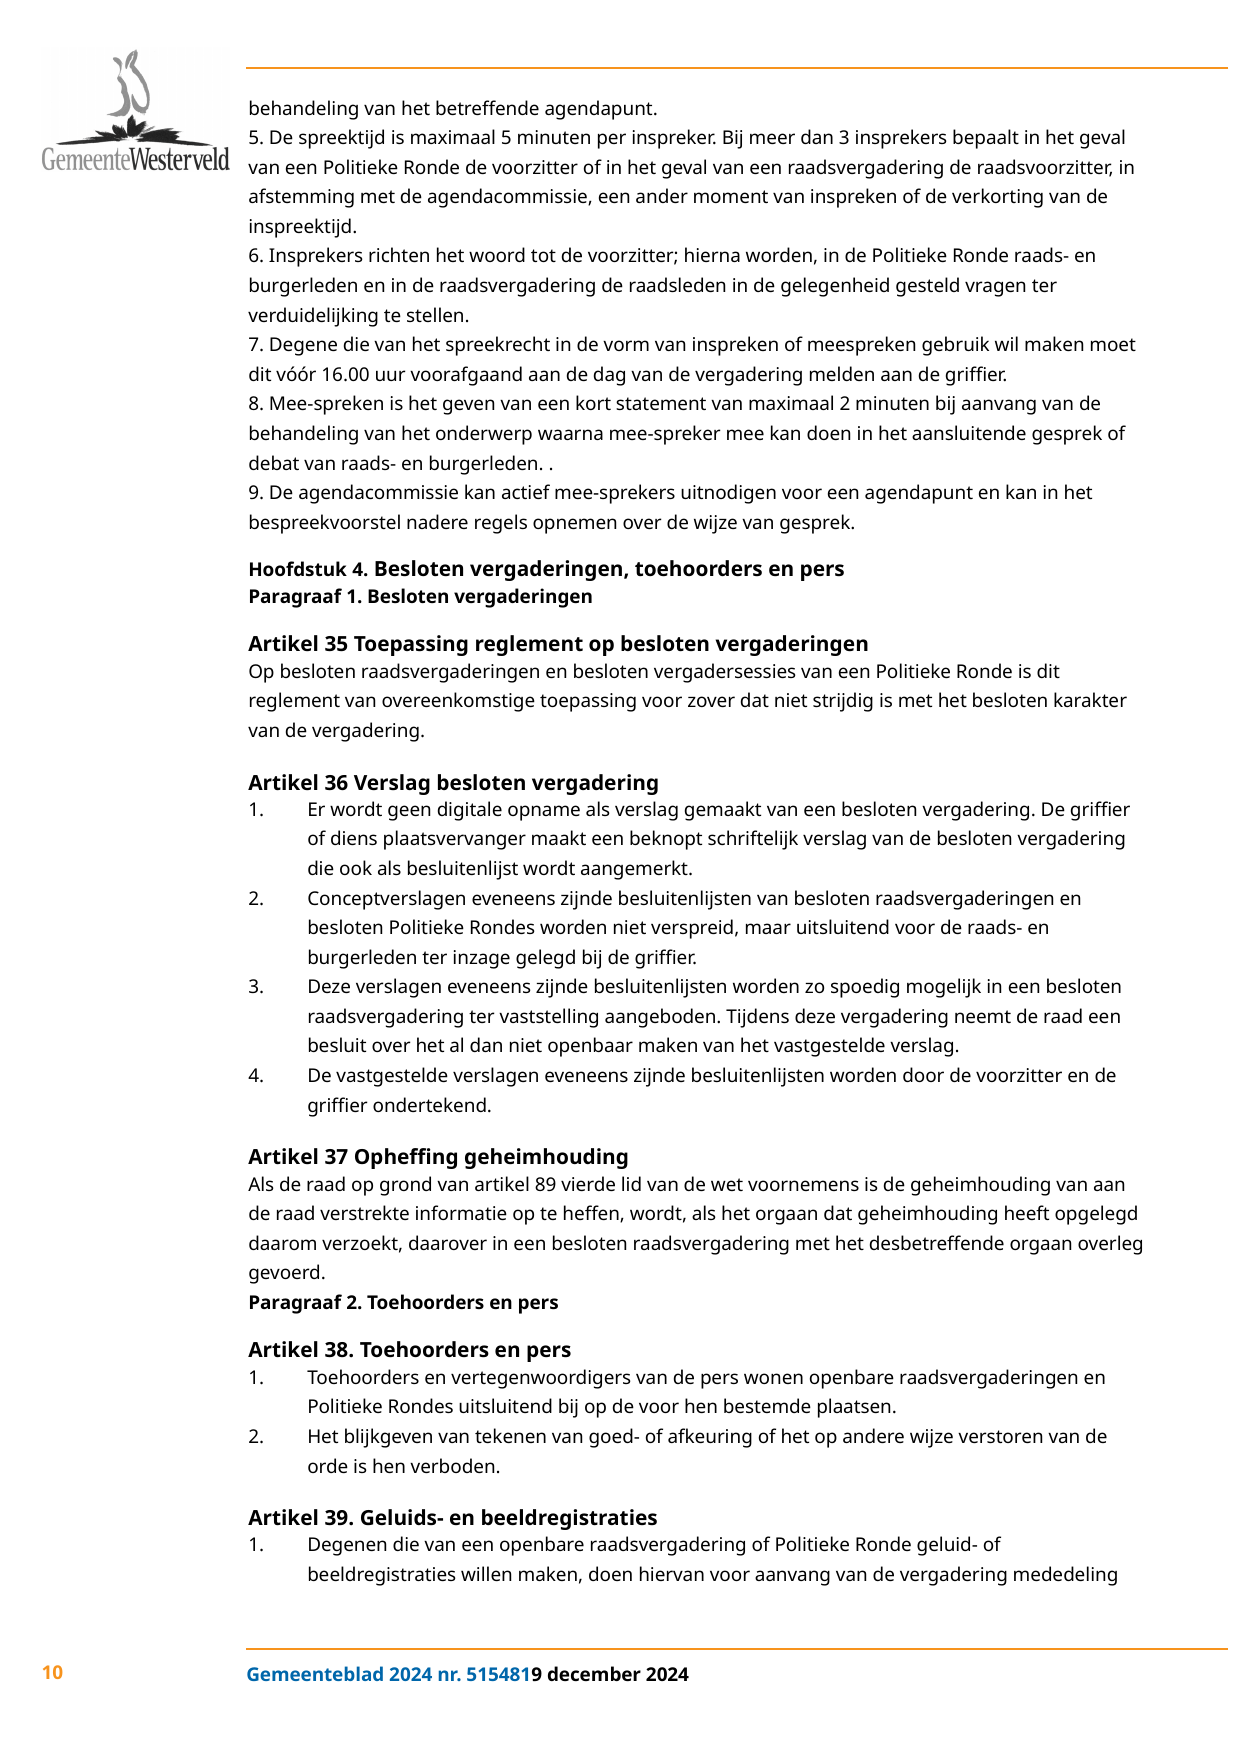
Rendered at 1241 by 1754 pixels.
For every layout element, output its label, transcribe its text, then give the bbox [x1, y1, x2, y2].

text Artikel 39. Geluids- en beeldregistraties [248, 1503, 1152, 1532]
text 9. De agendacommissie kan actief mee-sprekers uitnodigen voor een agendapunt en kan in het bespreekvoorstel nadere regels opnemen over de wijze van gesprek. [248, 479, 1152, 535]
text Paragraaf 1. Besloten vergaderingen [248, 583, 1152, 609]
list Het blijkgeven van tekenen van goed- of afkeuring of het op andere wijze verstoren van de orde is hen verboden. [248, 1423, 1152, 1478]
list Deze verslagen eveneens zijnde besluitenlijsten worden zo spoedig mogelijk in een besloten raadsvergadering ter vaststelling aangeboden. Tijdens deze vergadering neemt de raad een besluit over het al dan niet openbaar maken van het vastgestelde verslag. [248, 973, 1152, 1058]
text 8. Mee-spreken is het geven van een kort statement van maximaal 2 minuten bij aanvang van de behandeling van het onderwerp waarna mee-spreker mee kan doen in het aansluitende gesprek of debat van raads- en burgerleden. . [248, 391, 1152, 476]
text Artikel 38. Toehoorders en pers [248, 1336, 1152, 1364]
text Op besloten raadsvergaderingen en besloten vergadersessies van een Politieke Ronde is dit reglement van overeenkomstige toepassing voor zover dat niet strijdig is met het besloten karakter van de vergadering. [248, 658, 1152, 743]
text Als de raad op grond van artikel 89 vierde lid van de wet voornemens is de geheimhouding van aan de raad verstrekte informatie op te heffen, wordt, als het orgaan dat geheimhouding heeft opgelegd daarom verzoekt, daarover in een besloten raadsvergadering met het desbetreffende orgaan overleg gevoerd. [248, 1171, 1152, 1285]
list Toehoorders en vertegenwoordigers van de pers wonen openbare raadsvergaderingen en Politieke Rondes uitsluitend bij op de voor hen bestemde plaatsen. [248, 1364, 1152, 1419]
text Artikel 36 Verslag besloten vergadering [248, 768, 1152, 796]
text 6. Insprekers richten het woord tot de voorzitter; hierna worden, in de Politieke Ronde raads- en burgerleden en in de raadsvergadering de raadsleden in de gelegenheid gesteld vragen ter verduidelijking te stellen. [248, 243, 1152, 328]
text behandeling van het betreffende agendapunt. [248, 95, 1152, 121]
text Artikel 35 Toepassing reglement op besloten vergaderingen [248, 629, 1152, 658]
list Degenen die van een openbare raadsvergadering of Politieke Ronde geluid- of beeldregistraties willen maken, doen hiervan voor aanvang van de vergadering mededeling [248, 1532, 1152, 1587]
list Er wordt geen digitale opname als verslag gemaakt van een besloten vergadering. De griffier of diens plaatsvervanger maakt een beknopt schriftelijk verslag van de besloten vergadering die ook als besluitenlijst wordt aangemerkt. [248, 796, 1152, 881]
text Hoofdstuk 4. Besloten vergaderingen, toehoorders en pers [248, 554, 1152, 583]
list Conceptverslagen eveneens zijnde besluitenlijsten van besloten raadsvergaderingen en besloten Politieke Rondes worden niet verspreid, maar uitsluitend voor de raads- en burgerleden ter inzage gelegd bij de griffier. [248, 885, 1152, 970]
text 7. Degene die van het spreekrecht in de vorm van inspreken of meespreken gebruik wil maken moet dit vóór 16.00 uur voorafgaand aan de dag van de vergadering melden aan de griffier. [248, 331, 1152, 387]
list De vastgestelde verslagen eveneens zijnde besluitenlijsten worden door de voorzitter en de griffier ondertekend. [248, 1062, 1152, 1118]
picture [41, 47, 231, 172]
text 5. De spreektijd is maximaal 5 minuten per inspreker. Bij meer dan 3 insprekers bepaalt in het geval van een Politieke Ronde de voorzitter of in het geval van een raadsvergadering de raadsvoorzitter, in afstemming met de agendacommissie, een ander moment van inspreken of de verkorting van de inspreektijd. [248, 124, 1152, 239]
text Paragraaf 2. Toehoorders en pers [248, 1289, 1152, 1315]
text Artikel 37 Opheffing geheimhouding [248, 1142, 1152, 1171]
